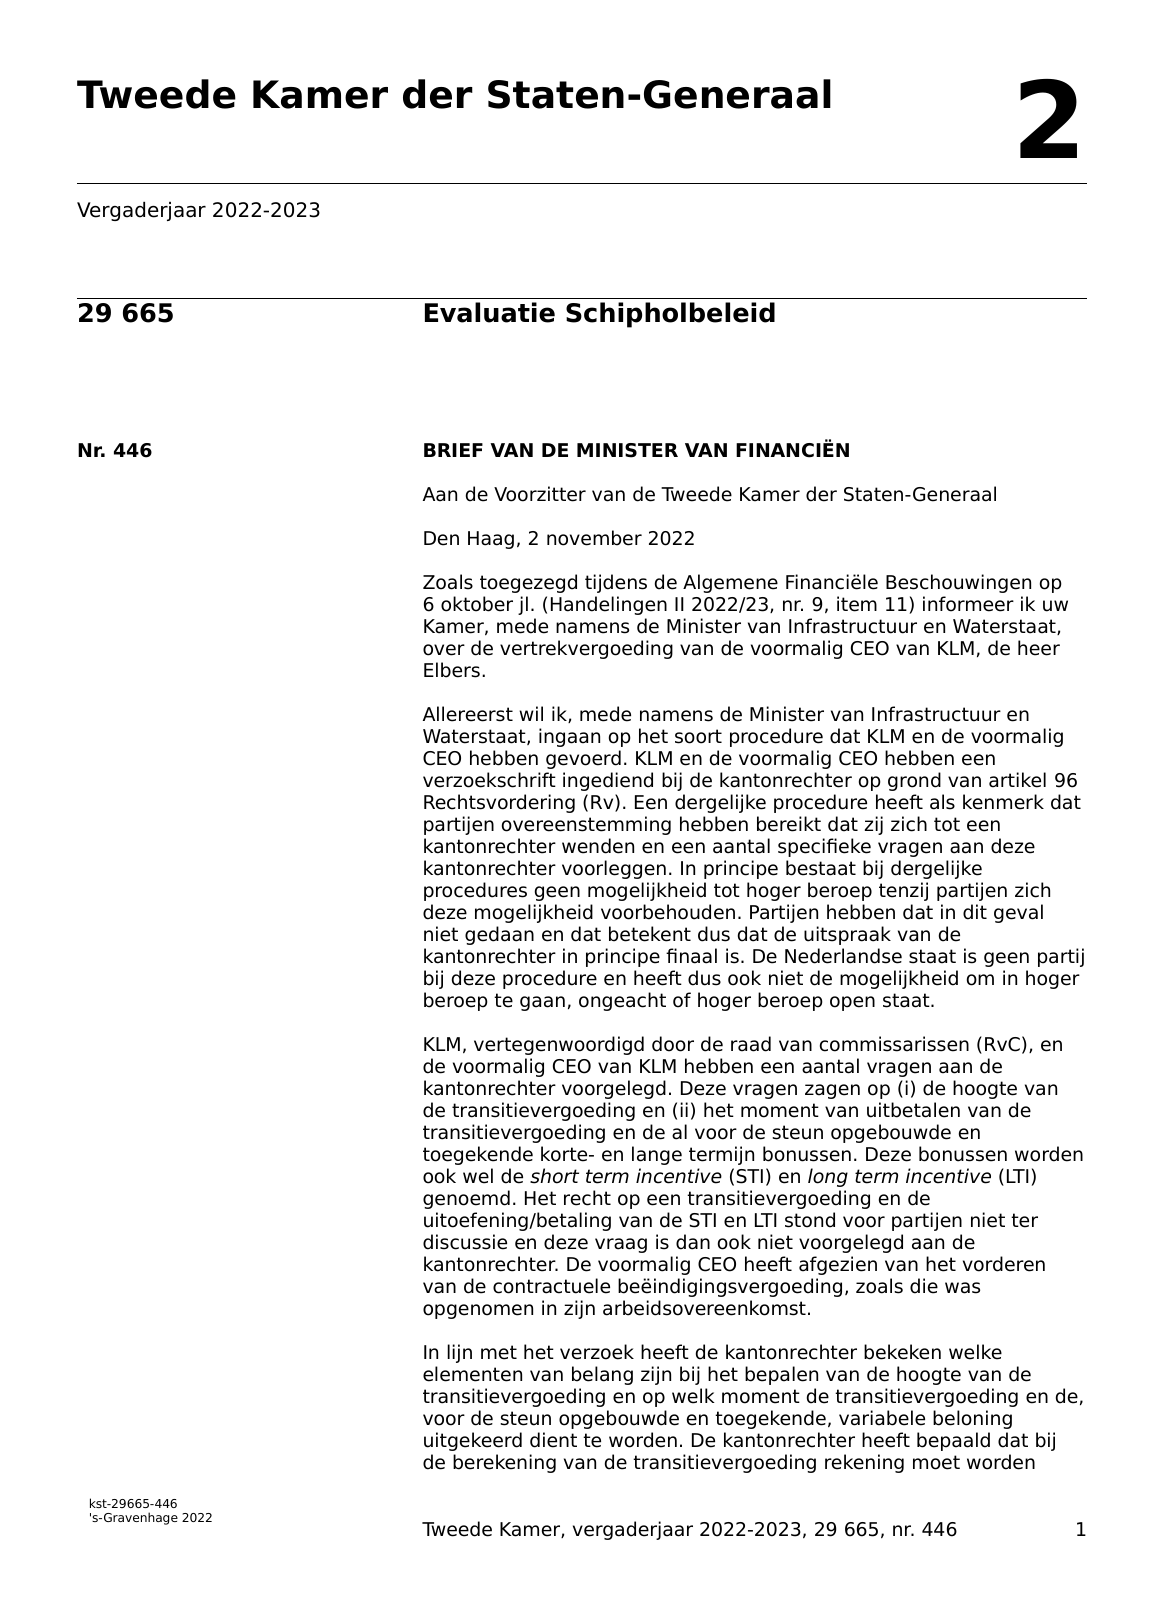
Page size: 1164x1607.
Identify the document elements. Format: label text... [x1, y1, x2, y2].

text In lijn met het verzoek heeft de kantonrechter bekeken welke elementen van belang zijn bij het bepalen van de hoogte van de transitievergoeding en op welk moment de transitievergoeding en de, voor de steun opgebouwde en toegekende, variabele beloning uitgekeerd dient te worden. De kantonrechter heeft bepaald dat bij de berekening van de transitievergoeding rekening moet worden [422, 1342, 1087, 1474]
subtitle Nr. 446 BRIEF VAN DE MINISTER VAN FINANCIËN [77, 440, 1087, 462]
table_cell Vergaderjaar 2022-2023 [77, 184, 1087, 298]
text KLM, vertegenwoordigd door de raad van commissarissen (RvC), en de voormalig CEO van KLM hebben een aantal vragen aan de kantonrechter voorgelegd. Deze vragen zagen op (i) de hoogte van de transitievergoeding en (ii) het moment van uitbetalen van de transitievergoeding en de al voor de steun opgebouwde en toegekende korte- en lange termijn bonussen. Deze bonussen worden ook wel de short term incentive (STI) en long term incentive (LTI) genoemd. Het recht op een transitievergoeding en de uitoefening/betaling van de STI en LTI stond voor partijen niet ter discussie en deze vraag is dan ook niet voorgelegd aan de kantonrechter. De voormalig CEO heeft afgezien van het vorderen van de contractuele beëindigingsvergoeding, zoals die was opgenomen in zijn arbeidsovereenkomst. [422, 1034, 1087, 1320]
text Aan de Voorzitter van de Tweede Kamer der Staten-Generaal [422, 484, 1087, 506]
table_header Tweede Kamer der Staten-Generaal [77, 59, 886, 183]
subtitle 29 665 Evaluatie Schipholbeleid [77, 299, 1087, 329]
table_header 2 [886, 59, 1087, 183]
text Zoals toegezegd tijdens de Algemene Financiële Beschouwingen op 6 oktober jl. (Handelingen II 2022/23, nr. 9, item 11) informeer ik uw Kamer, mede namens de Minister van Infrastructuur en Waterstaat, over de vertrekvergoeding van de voormalig CEO van KLM, de heer Elbers. [422, 572, 1087, 682]
text Allereerst wil ik, mede namens de Minister van Infrastructuur en Waterstaat, ingaan op het soort procedure dat KLM en de voormalig CEO hebben gevoerd. KLM en de voormalig CEO hebben een verzoekschrift ingediend bij de kantonrechter op grond van artikel 96 Rechtsvordering (Rv). Een dergelijke procedure heeft als kenmerk dat partijen overeenstemming hebben bereikt dat zij zich tot een kantonrechter wenden en een aantal specifieke vragen aan deze kantonrechter voorleggen. In principe bestaat bij dergelijke procedures geen mogelijkheid tot hoger beroep tenzij partijen zich deze mogelijkheid voorbehouden. Partijen hebben dat in dit geval niet gedaan en dat betekent dus dat de uitspraak van de kantonrechter in principe finaal is. De Nederlandse staat is geen partij bij deze procedure en heeft dus ook niet de mogelijkheid om in hoger beroep te gaan, ongeacht of hoger beroep open staat. [422, 704, 1087, 1012]
text kst-29665-446 [88, 1497, 323, 1511]
text 's-Gravenhage 2022 [88, 1511, 323, 1525]
text Den Haag, 2 november 2022 [422, 528, 1087, 550]
